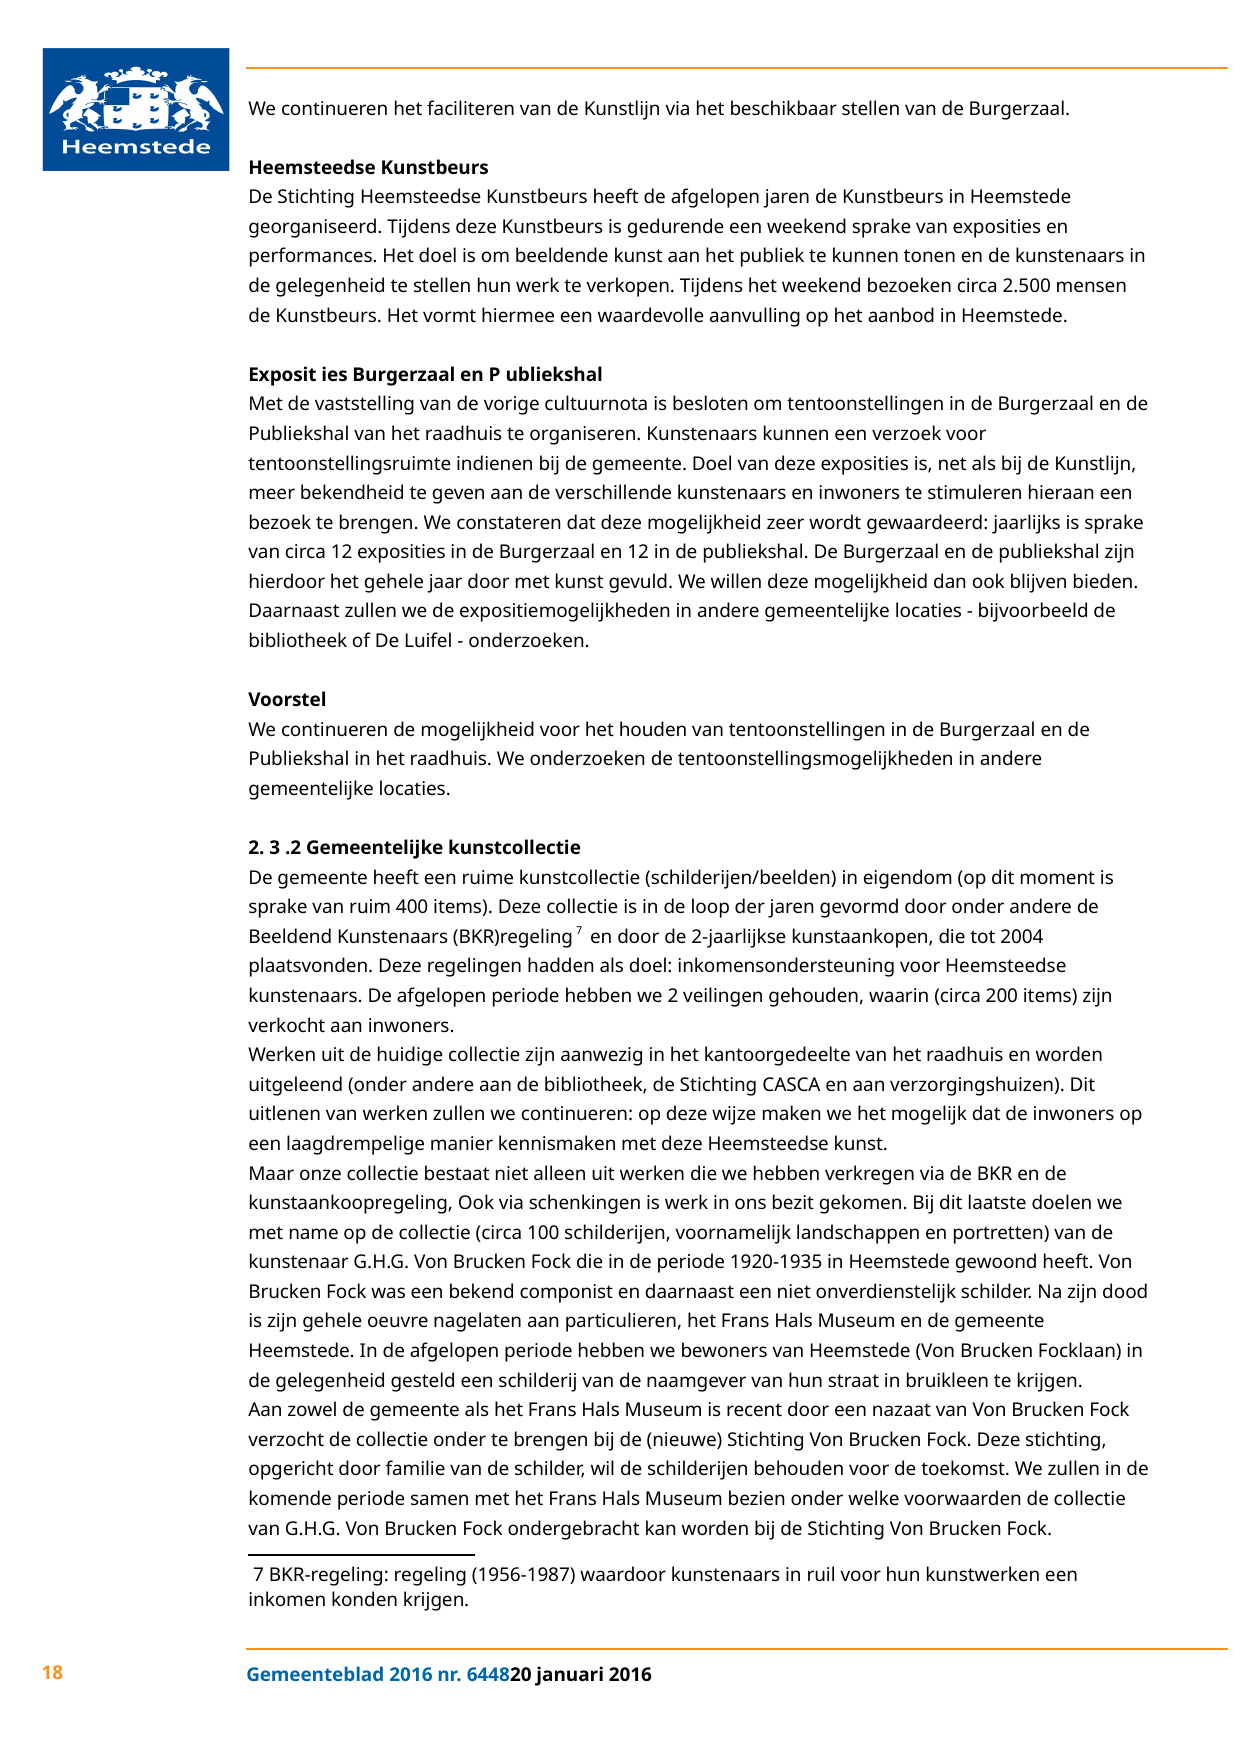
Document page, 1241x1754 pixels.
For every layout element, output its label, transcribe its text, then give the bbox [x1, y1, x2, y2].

text De gemeente heeft een ruime kunstcollectie (schilderijen/beelden) in eigendom (op dit moment is sprake van ruim 400 items). Deze collectie is in de loop der jaren gevormd door onder andere de Beeldend Kunstenaars (BKR)regeling en door de 2-jaarlijkse kunstaankopen, die tot 2004 plaatsvonden. Deze regelingen hadden als doel: inkomensondersteuning voor Heemsteedse kunstenaars. De afgelopen periode hebben we 2 veilingen gehouden, waarin (circa 200 items) zijn verkocht aan inwoners. [248, 864, 1152, 1038]
text 2. 3 .2 Gemeentelijke kunstcollectie [248, 834, 1152, 860]
text We continueren het faciliteren van de Kunstlijn via het beschikbaar stellen van de Burgerzaal. [248, 95, 1152, 121]
text Maar onze collectie bestaat niet alleen uit werken die we hebben verkregen via de BKR en de kunstaankoopregeling, Ook via schenkingen is werk in ons bezit gekomen. Bij dit laatste doelen we met name op de collectie (circa 100 schilderijen, voornamelijk landschappen en portretten) van de kunstenaar G.H.G. Von Brucken Fock die in de periode 1920-1935 in Heemstede gewoond heeft. Von Brucken Fock was een bekend componist en daarnaast een niet onverdienstelijk schilder. Na zijn dood is zijn gehele oeuvre nagelaten aan particulieren, het Frans Hals Museum en de gemeente Heemstede. In de afgelopen periode hebben we bewoners van Heemstede (Von Brucken Focklaan) in de gelegenheid gesteld een schilderij van de naamgever van hun straat in bruikleen te krijgen. [248, 1160, 1152, 1393]
text Werken uit de huidige collectie zijn aanwezig in het kantoorgedeelte van het raadhuis en worden uitgeleend (onder andere aan de bibliotheek, de Stichting CASCA en aan verzorgingshuizen). Dit uitlenen van werken zullen we continueren: op deze wijze maken we het mogelijk dat de inwoners op een laagdrempelige manier kennismaken met deze Heemsteedse kunst. [248, 1041, 1152, 1156]
text We continueren de mogelijkheid voor het houden van tentoonstellingen in de Burgerzaal en de Publiekshal in het raadhuis. We onderzoeken de tentoonstellingsmogelijkheden in andere gemeentelijke locaties. [248, 716, 1152, 801]
text Met de vaststelling van de vorige cultuurnota is besloten om tentoonstellingen in de Burgerzaal en de Publiekshal van het raadhuis te organiseren. Kunstenaars kunnen een verzoek voor tentoonstellingsruimte indienen bij de gemeente. Doel van deze exposities is, net als bij de Kunstlijn, meer bekendheid te geven aan de verschillende kunstenaars en inwoners te stimuleren hieraan een bezoek te brengen. We constateren dat deze mogelijkheid zeer wordt gewaardeerd: jaarlijks is sprake van circa 12 exposities in de Burgerzaal en 12 in de publiekshal. De Burgerzaal en de publiekshal zijn hierdoor het gehele jaar door met kunst gevuld. We willen deze mogelijkheid dan ook blijven bieden. Daarnaast zullen we de expositiemogelijkheden in andere gemeentelijke locaties - bijvoorbeeld de bibliotheek of De Luifel - onderzoeken. [248, 391, 1152, 653]
text De Stichting Heemsteedse Kunstbeurs heeft de afgelopen jaren de Kunstbeurs in Heemstede georganiseerd. Tijdens deze Kunstbeurs is gedurende een weekend sprake van exposities en performances. Het doel is om beeldende kunst aan het publiek te kunnen tonen en de kunstenaars in de gelegenheid te stellen hun werk te verkopen. Tijdens het weekend bezoeken circa 2.500 mensen de Kunstbeurs. Het vormt hiermee een waardevolle aanvulling op het aanbod in Heemstede. [248, 183, 1152, 328]
text Aan zowel de gemeente als het Frans Hals Museum is recent door een nazaat van Von Brucken Fock verzocht de collectie onder te brengen bij de (nieuwe) Stichting Von Brucken Fock. Deze stichting, opgericht door familie van de schilder, wil de schilderijen behouden voor de toekomst. We zullen in de komende periode samen met het Frans Hals Museum bezien onder welke voorwaarden de collectie van G.H.G. Von Brucken Fock ondergebracht kan worden bij de Stichting Von Brucken Fock. [248, 1396, 1152, 1541]
text Exposit ies Burgerzaal en P ubliekshal [248, 361, 1152, 387]
picture [41, 47, 231, 172]
text Voorstel [248, 686, 1152, 712]
text Heemsteedse Kunstbeurs [248, 154, 1152, 180]
text BKR-regeling: regeling (1956-1987) waardoor kunstenaars in ruil voor hun kunstwerken een inkomen konden krijgen. [248, 1561, 1152, 1612]
